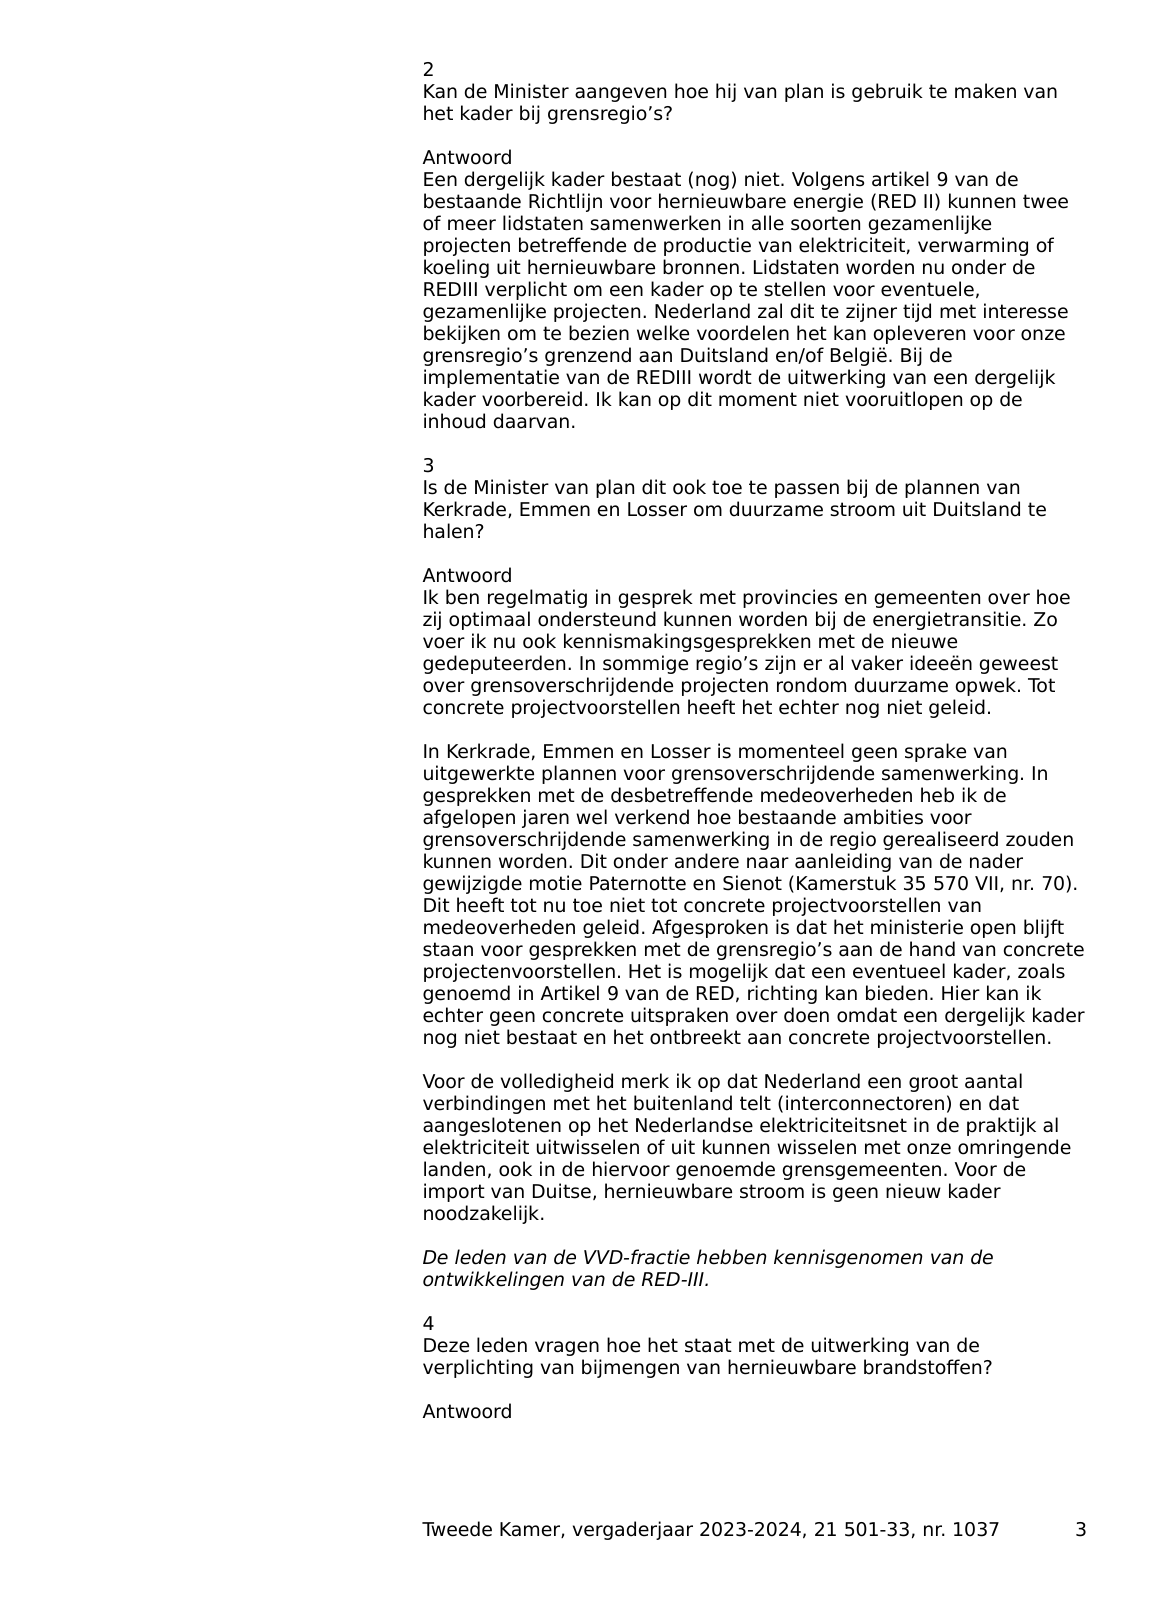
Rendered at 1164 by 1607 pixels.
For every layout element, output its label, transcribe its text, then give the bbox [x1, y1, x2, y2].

text Ik ben regelmatig in gesprek met provincies en gemeenten over hoe zij optimaal ondersteund kunnen worden bij de energietransitie. Zo voer ik nu ook kennismakingsgesprekken met de nieuwe gedeputeerden. In sommige regio’s zijn er al vaker ideeën geweest over grensoverschrijdende projecten rondom duurzame opwek. Tot concrete projectvoorstellen heeft het echter nog niet geleid. [422, 587, 1087, 719]
text Deze leden vragen hoe het staat met de uitwerking van de verplichting van bijmengen van hernieuwbare brandstoffen? [422, 1335, 1087, 1379]
text 2 [422, 59, 1087, 81]
text Een dergelijk kader bestaat (nog) niet. Volgens artikel 9 van de bestaande Richtlijn voor hernieuwbare energie (RED II) kunnen twee of meer lidstaten samenwerken in alle soorten gezamenlijke projecten betreffende de productie van elektriciteit, verwarming of koeling uit hernieuwbare bronnen. Lidstaten worden nu onder de REDIII verplicht om een kader op te stellen voor eventuele, gezamenlijke projecten. Nederland zal dit te zijner tijd met interesse bekijken om te bezien welke voordelen het kan opleveren voor onze grensregio’s grenzend aan Duitsland en/of België. Bij de implementatie van de REDIII wordt de uitwerking van een dergelijk kader voorbereid. Ik kan op dit moment niet vooruitlopen op de inhoud daarvan. [422, 169, 1087, 433]
text Antwoord [422, 147, 1087, 169]
text Antwoord [422, 565, 1087, 587]
text 3 [422, 455, 1087, 477]
text Voor de volledigheid merk ik op dat Nederland een groot aantal verbindingen met het buitenland telt (interconnectoren) en dat aangeslotenen op het Nederlandse elektriciteitsnet in de praktijk al elektriciteit uitwisselen of uit kunnen wisselen met onze omringende landen, ook in de hiervoor genoemde grensgemeenten. Voor de import van Duitse, hernieuwbare stroom is geen nieuw kader noodzakelijk. [422, 1071, 1087, 1225]
text De leden van de VVD-fractie hebben kennisgenomen van de ontwikkelingen van de RED-III. [422, 1247, 1087, 1291]
text Antwoord [422, 1401, 1087, 1423]
text 4 [422, 1313, 1087, 1335]
text In Kerkrade, Emmen en Losser is momenteel geen sprake van uitgewerkte plannen voor grensoverschrijdende samenwerking. In gesprekken met de desbetreffende medeoverheden heb ik de afgelopen jaren wel verkend hoe bestaande ambities voor grensoverschrijdende samenwerking in de regio gerealiseerd zouden kunnen worden. Dit onder andere naar aanleiding van de nader gewijzigde motie Paternotte en Sienot (Kamerstuk 35 570 VII, nr. 70). Dit heeft tot nu toe niet tot concrete projectvoorstellen van medeoverheden geleid. Afgesproken is dat het ministerie open blijft staan voor gesprekken met de grensregio’s aan de hand van concrete projectenvoorstellen. Het is mogelijk dat een eventueel kader, zoals genoemd in Artikel 9 van de RED, richting kan bieden. Hier kan ik echter geen concrete uitspraken over doen omdat een dergelijk kader nog niet bestaat en het ontbreekt aan concrete projectvoorstellen. [422, 741, 1087, 1049]
text Is de Minister van plan dit ook toe te passen bij de plannen van Kerkrade, Emmen en Losser om duurzame stroom uit Duitsland te halen? [422, 477, 1087, 543]
text Kan de Minister aangeven hoe hij van plan is gebruik te maken van het kader bij grensregio’s? [422, 81, 1087, 125]
